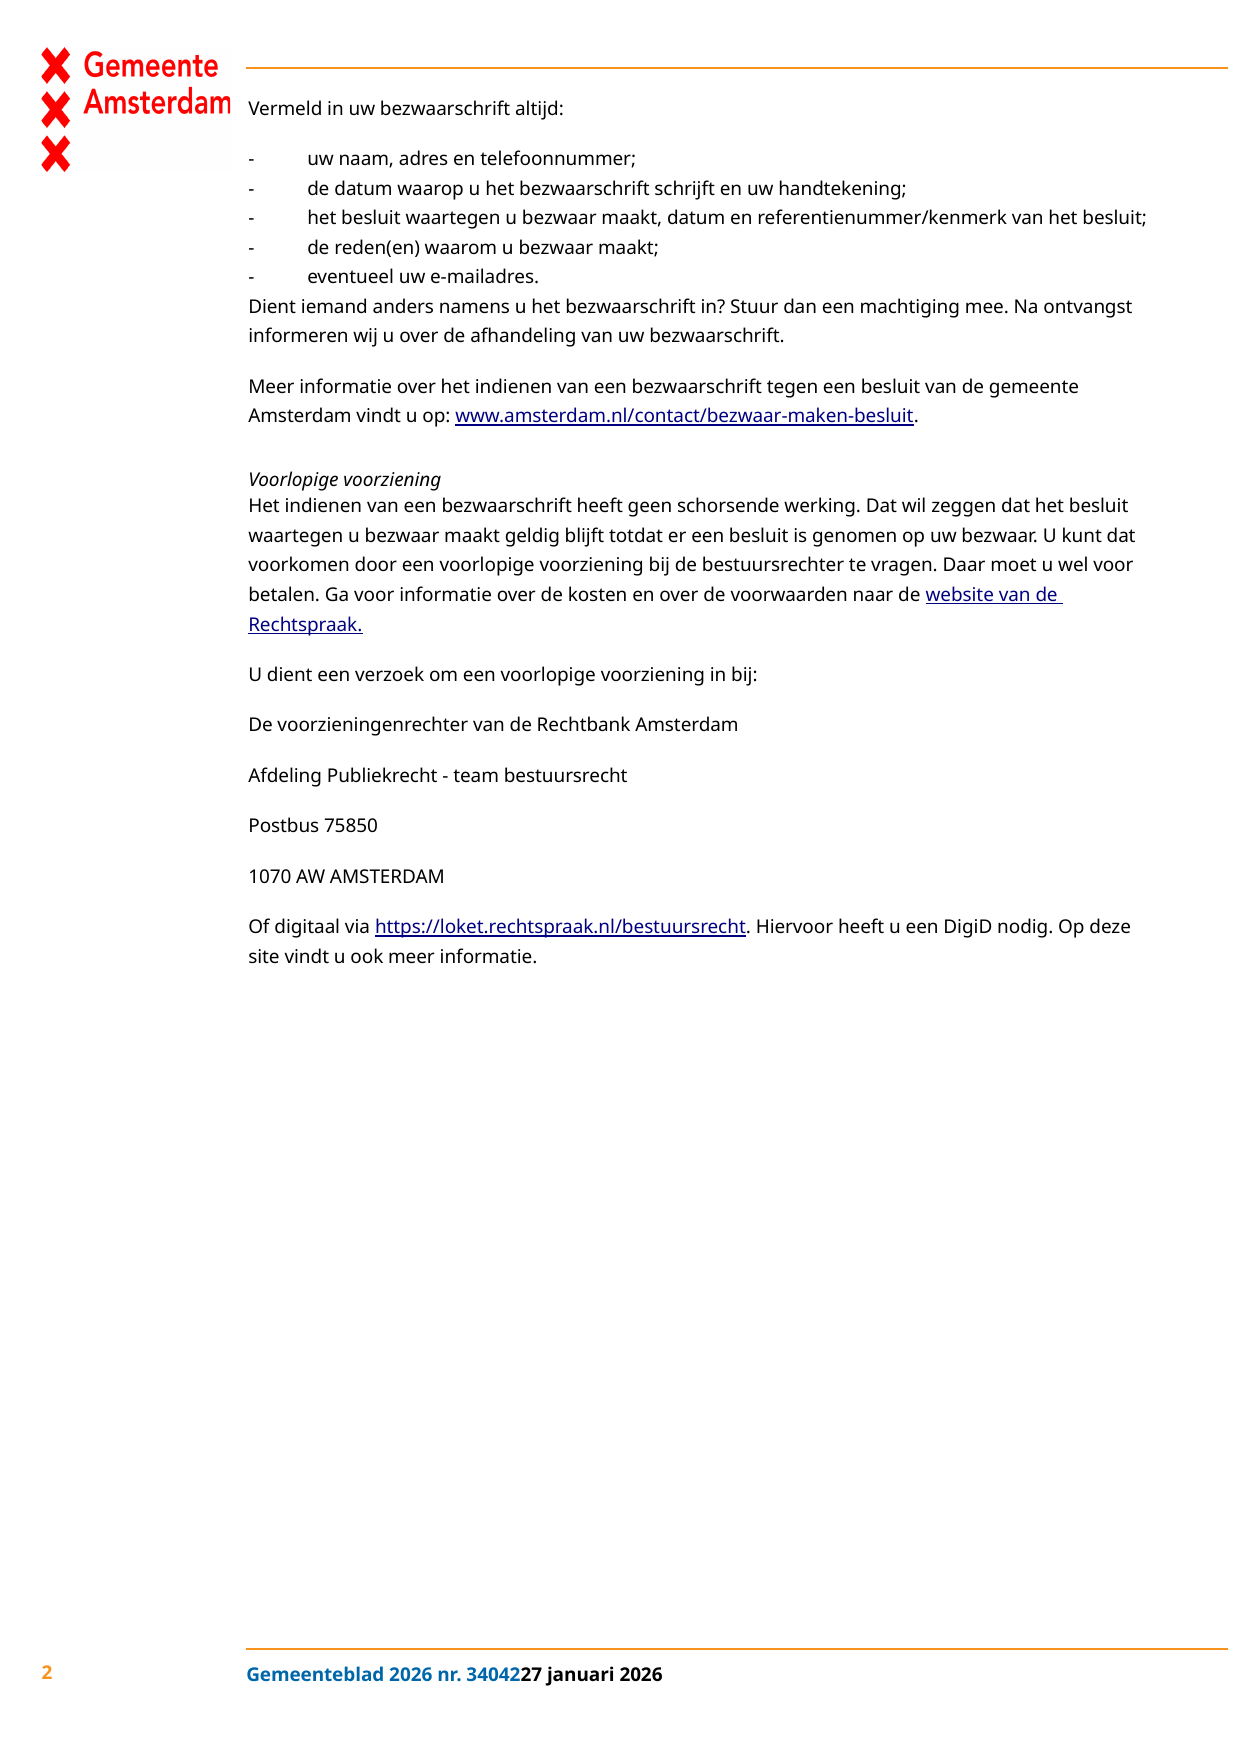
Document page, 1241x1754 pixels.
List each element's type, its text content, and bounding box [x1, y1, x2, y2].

list eventueel uw e-mailadres. [248, 263, 1152, 289]
picture [41, 47, 231, 172]
text U dient een verzoek om een voorlopige voorziening in bij: [248, 661, 1152, 687]
text Of digitaal via https://loket.rechtspraak.nl/bestuursrecht. Hiervoor heeft u een DigiD nodig. Op deze site vindt u ook meer informatie. [248, 913, 1152, 968]
text Afdeling Publiekrecht - team bestuursrecht [248, 762, 1152, 788]
text De voorzieningenrechter van de Rechtbank Amsterdam [248, 712, 1152, 737]
list uw naam, adres en telefoonnummer; [248, 145, 1152, 171]
list de datum waarop u het bezwaarschrift schrijft en uw handtekening; [248, 175, 1152, 201]
list het besluit waartegen u bezwaar maakt, datum en referentienummer/kenmerk van het besluit; [248, 204, 1152, 230]
text Dient iemand anders namens u het bezwaarschrift in? Stuur dan een machtiging mee. Na ontvangst informeren wij u over de afhandeling van uw bezwaarschrift. [248, 293, 1152, 348]
text Postbus 75850 [248, 812, 1152, 838]
text Vermeld in uw bezwaarschrift altijd: [248, 95, 1152, 121]
text Het indienen van een bezwaarschrift heeft geen schorsende werking. Dat wil zeggen dat het besluit waartegen u bezwaar maakt geldig blijft totdat er een besluit is genomen op uw bezwaar. U kunt dat voorkomen door een voorlopige voorziening bij de bestuursrechter te vragen. Daar moet u wel voor betalen. Ga voor informatie over de kosten en over de voorwaarden naar de website van de Rechtspraak. [248, 492, 1152, 636]
text Meer informatie over het indienen van een bezwaarschrift tegen een besluit van de gemeente Amsterdam vindt u op: www.amsterdam.nl/contact/bezwaar-maken-besluit. [248, 373, 1152, 428]
text 1070 AW AMSTERDAM [248, 863, 1152, 888]
text Voorlopige voorziening [248, 467, 1152, 492]
list de reden(en) waarom u bezwaar maakt; [248, 234, 1152, 260]
